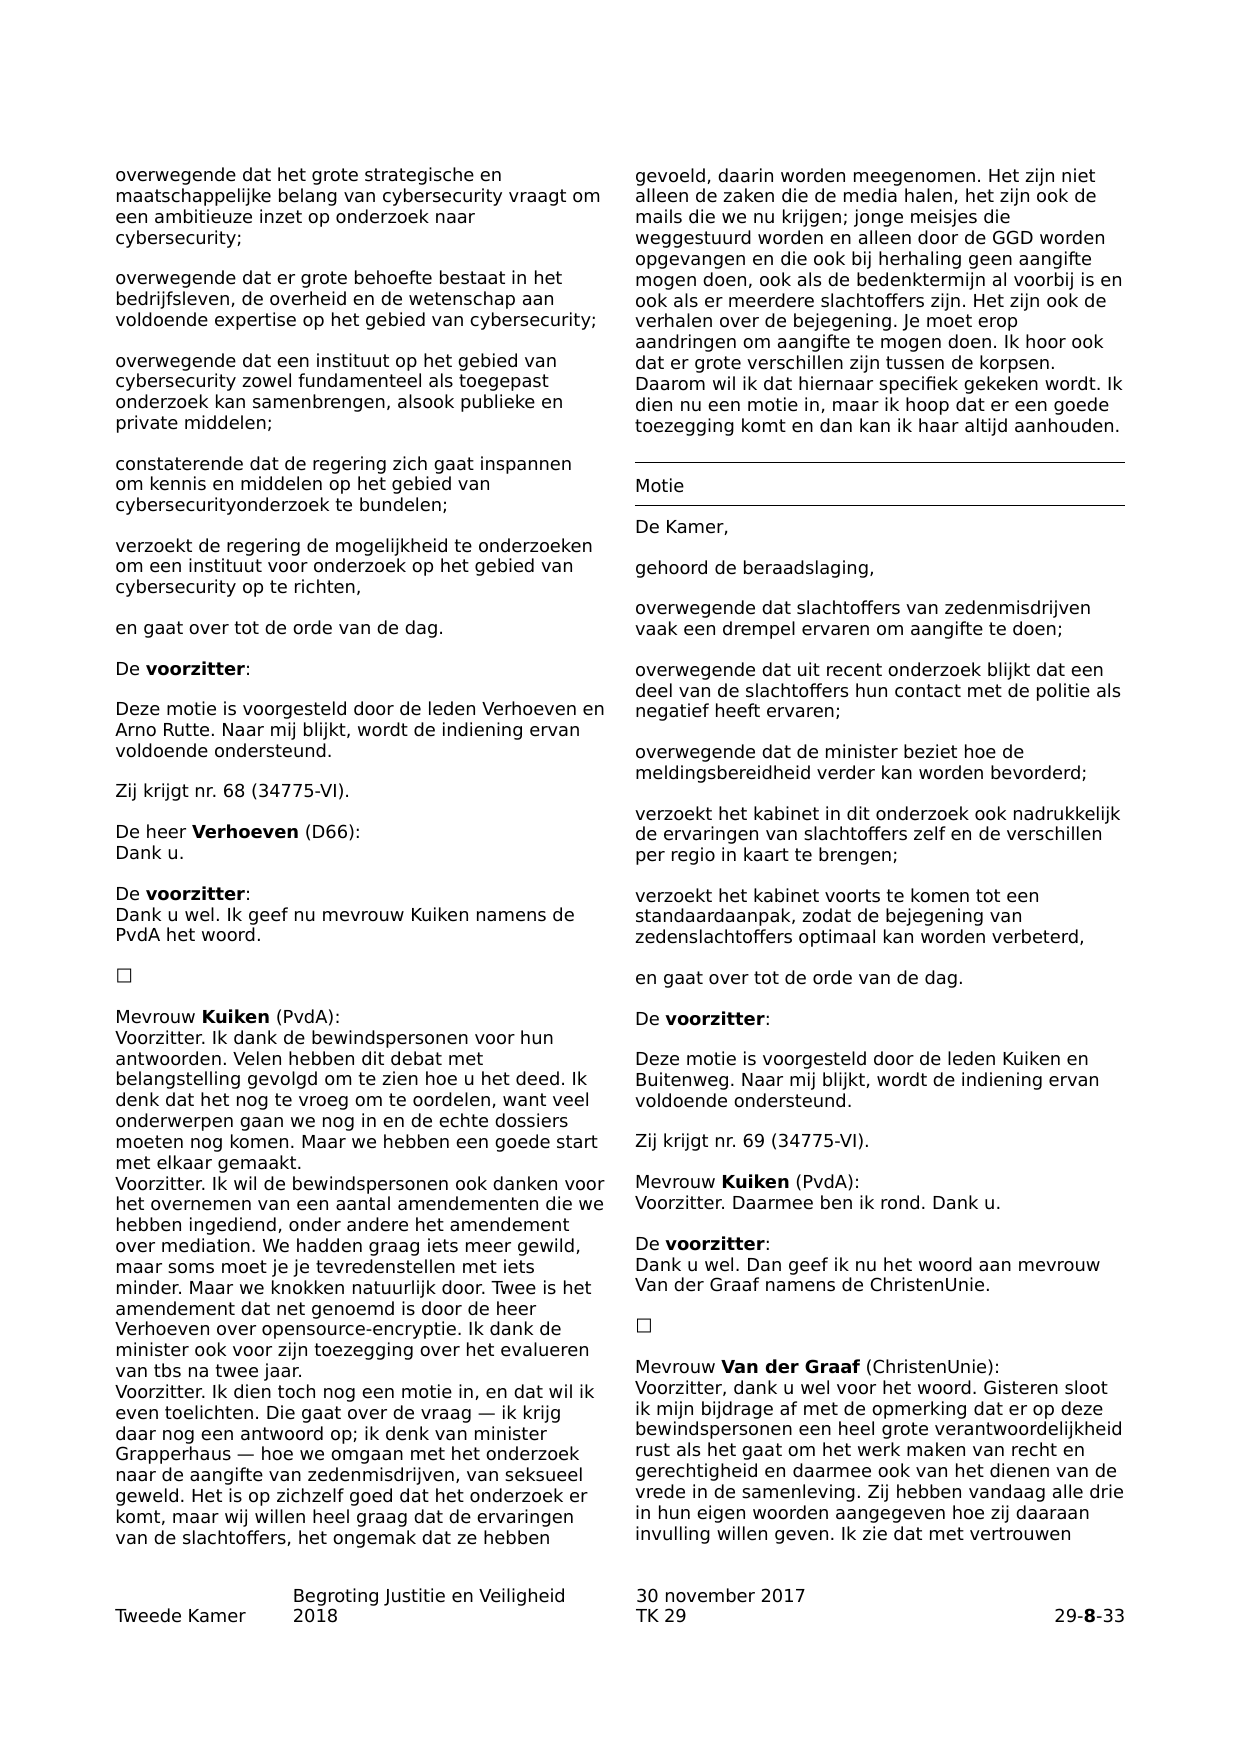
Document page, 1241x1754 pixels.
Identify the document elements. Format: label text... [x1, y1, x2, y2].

text ⬜ [635, 1316, 1125, 1337]
text ⬜ [115, 966, 605, 987]
text en gaat over tot de orde van de dag. [115, 618, 605, 638]
text Zij krijgt nr. 68 (34775-VI). [115, 781, 605, 802]
text overwegende dat een instituut op het gebied van cybersecurity zowel fundamenteel als toegepast onderzoek kan samenbrengen, alsook publieke en private middelen; [115, 350, 605, 433]
text en gaat over tot de orde van de dag. [635, 968, 1125, 988]
text verzoekt het kabinet in dit onderzoek ook nadrukkelijk de ervaringen van slachtoffers zelf en de verschillen per regio in kaart te brengen; [635, 803, 1125, 866]
text De voorzitter: [115, 884, 605, 904]
text De voorzitter: [635, 1008, 1125, 1029]
text Dank u wel. Ik geef nu mevrouw Kuiken namens de PvdA het woord. [115, 904, 605, 946]
text Dank u. [115, 843, 605, 864]
text Deze motie is voorgesteld door de leden Kuiken en Buitenweg. Naar mij blijkt, wordt de indiening ervan voldoende ondersteund. [635, 1049, 1125, 1111]
text De heer Verhoeven (D66): [115, 822, 605, 843]
text Mevrouw Kuiken (PvdA): [635, 1172, 1125, 1193]
text De voorzitter: [115, 658, 605, 679]
text overwegende dat er grote behoefte bestaat in het bedrijfsleven, de overheid en de wetenschap aan voldoende expertise op het gebied van cybersecurity; [115, 268, 605, 330]
text gehoord de beraadslaging, [635, 557, 1125, 578]
text overwegende dat slachtoffers van zedenmisdrijven vaak een drempel ervaren om aangifte te doen; [635, 598, 1125, 640]
text Dank u wel. Dan geef ik nu het woord aan mevrouw Van der Graaf namens de ChristenUnie. [635, 1254, 1125, 1296]
text overwegende dat uit recent onderzoek blijkt dat een deel van de slachtoffers hun contact met de politie als negatief heeft ervaren; [635, 660, 1125, 722]
text De voorzitter: [635, 1234, 1125, 1254]
text Mevrouw Van der Graaf (ChristenUnie): [635, 1357, 1125, 1377]
text Deze motie is voorgesteld door de leden Verhoeven en Arno Rutte. Naar mij blijkt, wordt de indiening ervan voldoende ondersteund. [115, 699, 605, 761]
text Mevrouw Kuiken (PvdA): [115, 1007, 605, 1027]
text verzoekt de regering de mogelijkheid te onderzoeken om een instituut voor onderzoek op het gebied van cybersecurity op te richten, [115, 536, 605, 598]
text constaterende dat de regering zich gaat inspannen om kennis en middelen op het gebied van cybersecurityonderzoek te bundelen; [115, 453, 605, 516]
text Voorzitter. Ik dien toch nog een motie in, en dat wil ik even toelichten. Die gaat over de vraag — ik krijg daar nog een antwoord op; ik denk van minister Grapperhaus — hoe we omgaan met het onderzoek naar de aangifte van zedenmisdrijven, van seksueel geweld. Het is op zichzelf goed dat het onderzoek er komt, maar wij willen heel graag dat de ervaringen van de slachtoffers, het ongemak dat ze hebben [115, 1382, 605, 1548]
text gevoeld, daarin worden meegenomen. Het zijn niet alleen de zaken die de media halen, het zijn ook de mails die we nu krijgen; jonge meisjes die weggestuurd worden en alleen door de GGD worden opgevangen en die ook bij herhaling geen aangifte mogen doen, ook als de bedenktermijn al voorbij is en ook als er meerdere slachtoffers zijn. Het zijn ook de verhalen over de bejegening. Je moet erop aandringen om aangifte te mogen doen. Ik hoor ook dat er grote verschillen zijn tussen de korpsen. Daarom wil ik dat hiernaar specifiek gekeken wordt. Ik dien nu een motie in, maar ik hoop dat er een goede toezegging komt en dan kan ik haar altijd aanhouden. [635, 165, 1125, 436]
text Voorzitter, dank u wel voor het woord. Gisteren sloot ik mijn bijdrage af met de opmerking dat er op deze bewindspersonen een heel grote verantwoordelijkheid rust als het gaat om het werk maken van recht en gerechtigheid en daarmee ook van het dienen van de vrede in de samenleving. Zij hebben vandaag alle drie in hun eigen woorden aangegeven hoe zij daaraan invulling willen geven. Ik zie dat met vertrouwen [635, 1377, 1125, 1544]
text De Kamer, [635, 517, 1125, 537]
text Voorzitter. Ik wil de bewindspersonen ook danken voor het overnemen van een aantal amendementen die we hebben ingediend, onder andere het amendement over mediation. We hadden graag iets meer gewild, maar soms moet je je tevredenstellen met iets minder. Maar we knokken natuurlijk door. Twee is het amendement dat net genoemd is door de heer Verhoeven over opensource-encryptie. Ik dank de minister ook voor zijn toezegging over het evalueren van tbs na twee jaar. [115, 1173, 605, 1382]
text overwegende dat het grote strategische en maatschappelijke belang van cybersecurity vraagt om een ambitieuze inzet op onderzoek naar cybersecurity; [115, 165, 605, 248]
text Voorzitter. Ik dank de bewindspersonen voor hun antwoorden. Velen hebben dit debat met belangstelling gevolgd om te zien hoe u het deed. Ik denk dat het nog te vroeg om te oordelen, want veel onderwerpen gaan we nog in en de echte dossiers moeten nog komen. Maar we hebben een goede start met elkaar gemaakt. [115, 1027, 605, 1173]
text Zij krijgt nr. 69 (34775-VI). [635, 1131, 1125, 1152]
text overwegende dat de minister beziet hoe de meldingsbereidheid verder kan worden bevorderd; [635, 742, 1125, 783]
text verzoekt het kabinet voorts te komen tot een standaardaanpak, zodat de bejegening van zedenslachtoffers optimaal kan worden verbeterd, [635, 886, 1125, 948]
text Motie [635, 476, 1125, 497]
text Voorzitter. Daarmee ben ik rond. Dank u. [635, 1193, 1125, 1214]
